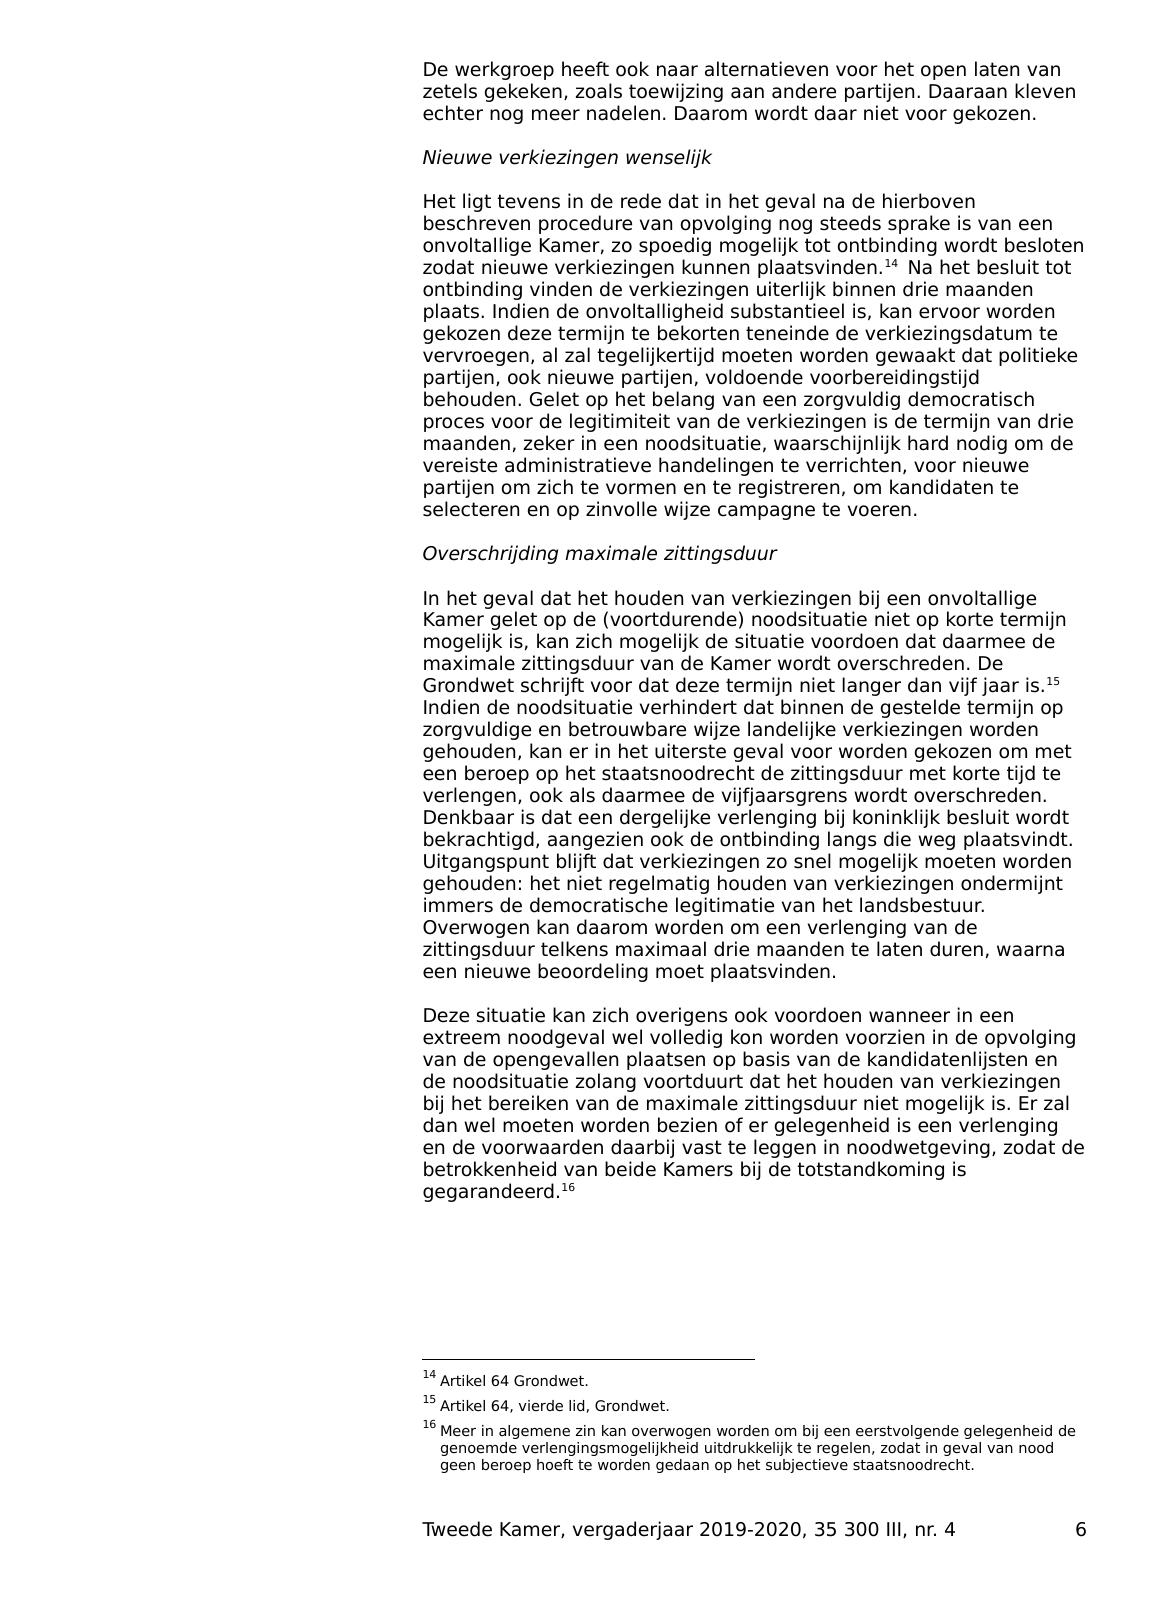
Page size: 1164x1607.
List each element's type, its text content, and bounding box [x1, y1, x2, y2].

text De werkgroep heeft ook naar alternatieven voor het open laten van zetels gekeken, zoals toewijzing aan andere partijen. Daaraan kleven echter nog meer nadelen. Daarom wordt daar niet voor gekozen. [422, 59, 1087, 125]
text Artikel 64, vierde lid, Grondwet. [422, 1393, 1087, 1416]
text Het ligt tevens in de rede dat in het geval na de hierboven beschreven procedure van opvolging nog steeds sprake is van een onvoltallige Kamer, zo spoedig mogelijk tot ontbinding wordt besloten zodat nieuwe verkiezingen kunnen plaatsvinden. Na het besluit tot ontbinding vinden de verkiezingen uiterlijk binnen drie maanden plaats. Indien de onvoltalligheid substantieel is, kan ervoor worden gekozen deze termijn te bekorten teneinde de verkiezingsdatum te vervroegen, al zal tegelijkertijd moeten worden gewaakt dat politieke partijen, ook nieuwe partijen, voldoende voorbereidingstijd behouden. Gelet op het belang van een zorgvuldig democratisch proces voor de legitimiteit van de verkiezingen is de termijn van drie maanden, zeker in een noodsituatie, waarschijnlijk hard nodig om de vereiste administratieve handelingen te verrichten, voor nieuwe partijen om zich te vormen en te registreren, om kandidaten te selecteren en op zinvolle wijze campagne te voeren. [422, 191, 1087, 521]
text Meer in algemene zin kan overwogen worden om bij een eerstvolgende gelegenheid de genoemde verlengingsmogelijkheid uitdrukkelijk te regelen, zodat in geval van nood geen beroep hoeft te worden gedaan op het subjectieve staatsnoodrecht. [422, 1418, 1087, 1474]
text In het geval dat het houden van verkiezingen bij een onvoltallige Kamer gelet op de (voortdurende) noodsituatie niet op korte termijn mogelijk is, kan zich mogelijk de situatie voordoen dat daarmee de maximale zittingsduur van de Kamer wordt overschreden. De Grondwet schrijft voor dat deze termijn niet langer dan vijf jaar is. Indien de noodsituatie verhindert dat binnen de gestelde termijn op zorgvuldige en betrouwbare wijze landelijke verkiezingen worden gehouden, kan er in het uiterste geval voor worden gekozen om met een beroep op het staatsnoodrecht de zittingsduur met korte tijd te verlengen, ook als daarmee de vijfjaarsgrens wordt overschreden. Denkbaar is dat een dergelijke verlenging bij koninklijk besluit wordt bekrachtigd, aangezien ook de ontbinding langs die weg plaatsvindt. Uitgangspunt blijft dat verkiezingen zo snel mogelijk moeten worden gehouden: het niet regelmatig houden van verkiezingen ondermijnt immers de democratische legitimatie van het landsbestuur. Overwogen kan daarom worden om een verlenging van de zittingsduur telkens maximaal drie maanden te laten duren, waarna een nieuwe beoordeling moet plaatsvinden. [422, 587, 1087, 983]
text Artikel 64 Grondwet. [422, 1368, 1087, 1391]
subtitle Overschrijding maximale zittingsduur [422, 543, 1087, 565]
subtitle Nieuwe verkiezingen wenselijk [422, 147, 1087, 169]
text Deze situatie kan zich overigens ook voordoen wanneer in een extreem noodgeval wel volledig kon worden voorzien in de opvolging van de opengevallen plaatsen op basis van de kandidatenlijsten en de noodsituatie zolang voortduurt dat het houden van verkiezingen bij het bereiken van de maximale zittingsduur niet mogelijk is. Er zal dan wel moeten worden bezien of er gelegenheid is een verlenging en de voorwaarden daarbij vast te leggen in noodwetgeving, zodat de betrokkenheid van beide Kamers bij de totstandkoming is gegarandeerd. [422, 1005, 1087, 1203]
